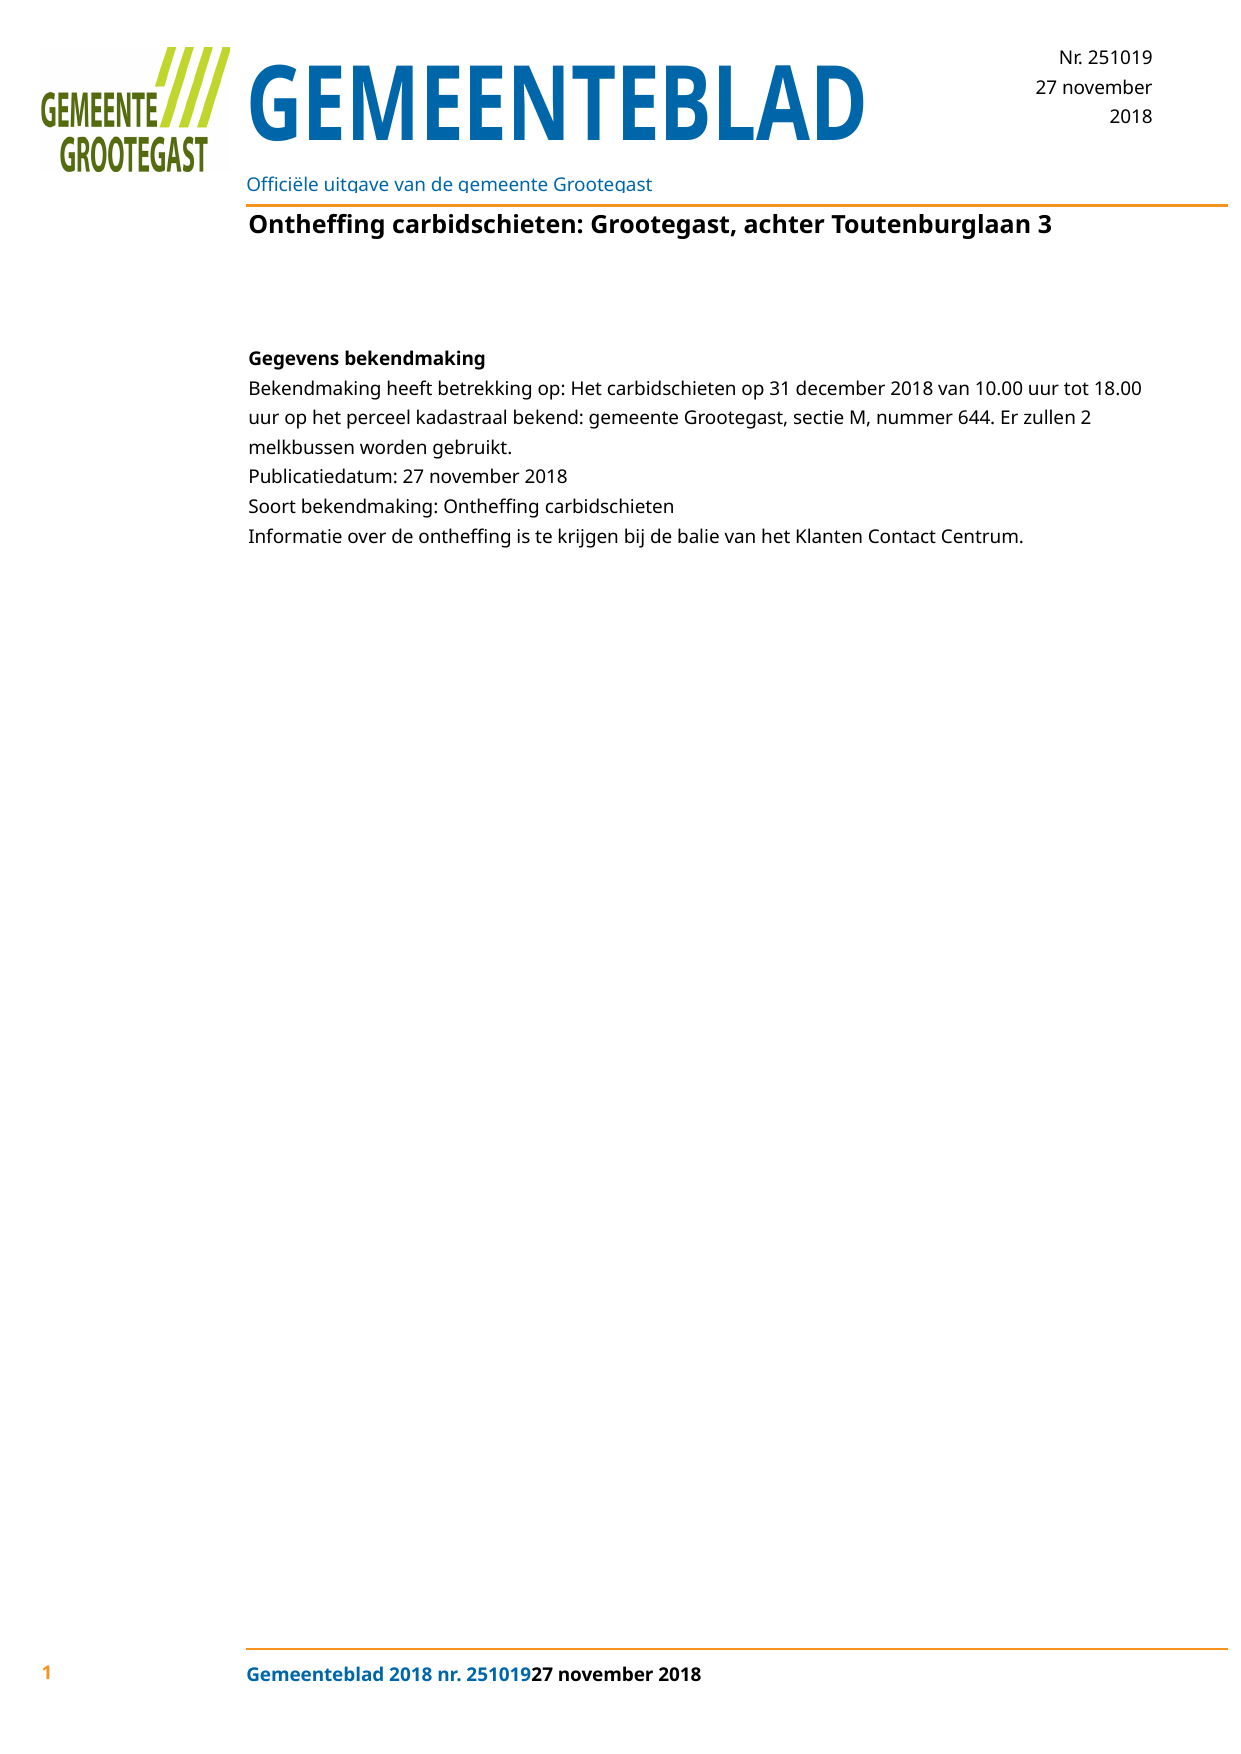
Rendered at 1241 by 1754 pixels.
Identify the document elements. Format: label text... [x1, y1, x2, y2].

text Soort bekendmaking: Ontheffing carbidschieten [248, 493, 1152, 519]
text Bekendmaking heeft betrekking op: Het carbidschieten op 31 december 2018 van 10.00 uur tot 18.00 uur op het perceel kadastraal bekend: gemeente Grootegast, sectie M, nummer 644. Er zullen 2 melkbussen worden gebruikt. [248, 375, 1152, 460]
text Gegevens bekendmaking [248, 345, 1152, 371]
text Ontheffing carbidschieten: Grootegast, achter Toutenburglaan 3 [248, 207, 1152, 241]
text Informatie over de ontheffing is te krijgen bij de balie van het Klanten Contact Centrum. [248, 523, 1152, 548]
text Publicatiedatum: 27 november 2018 [248, 464, 1152, 489]
picture [41, 47, 231, 172]
